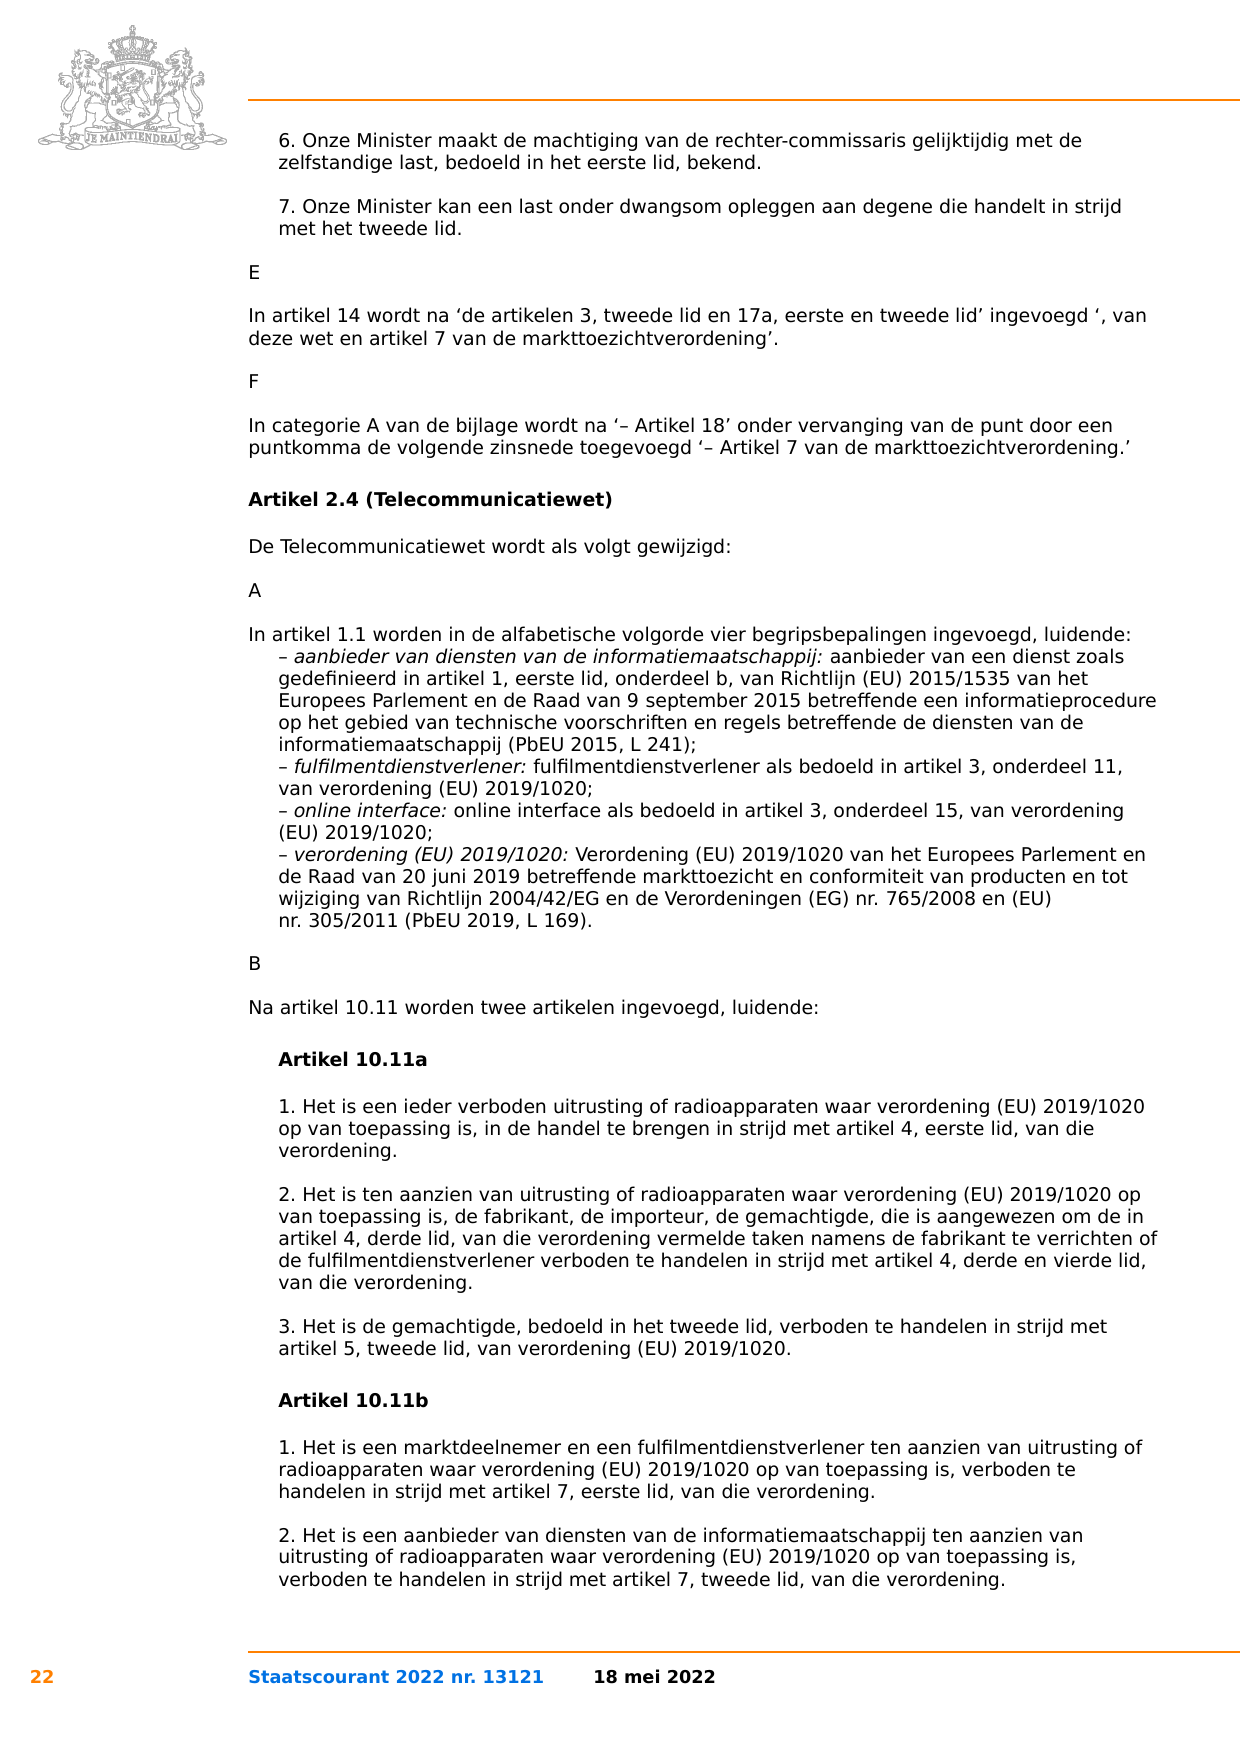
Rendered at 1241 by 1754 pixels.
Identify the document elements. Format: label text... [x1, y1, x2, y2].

text – verordening (EU) 2019/1020: Verordening (EU) 2019/1020 van het Europees Parlement en de Raad van 20 juni 2019 betreffende markttoezicht en conformiteit van producten en tot wijziging van Richtlijn 2004/42/EG en de Verordeningen (EG) nr. 765/2008 en (EU) nr. 305/2011 (PbEU 2019, L 169). [278, 843, 1163, 931]
text Na artikel 10.11 worden twee artikelen ingevoegd, luidende: [248, 997, 1163, 1019]
text – fulfilmentdienstverlener: fulfilmentdienstverlener als bedoeld in artikel 3, onderdeel 11, van verordening (EU) 2019/1020; [278, 756, 1163, 799]
text De Telecommunicatiewet wordt als volgt gewijzigd: [248, 536, 1163, 558]
text 2. Het is een aanbieder van diensten van de informatiemaatschappij ten aanzien van uitrusting of radioapparaten waar verordening (EU) 2019/1020 op van toepassing is, verboden te handelen in strijd met artikel 7, tweede lid, van die verordening. [278, 1524, 1163, 1590]
text In categorie A van de bijlage wordt na ‘– Artikel 18’ onder vervanging van de punt door een puntkomma de volgende zinsnede toegevoegd ‘– Artikel 7 van de markttoezichtverordening.’ [248, 415, 1163, 459]
text 6. Onze Minister maakt de machtiging van de rechter-commissaris gelijktijdig met de zelfstandige last, bedoeld in het eerste lid, bekend. [278, 130, 1163, 174]
text 7. Onze Minister kan een last onder dwangsom opleggen aan degene die handelt in strijd met het tweede lid. [278, 196, 1163, 240]
subtitle Artikel 10.11b [278, 1390, 1163, 1412]
subtitle Artikel 10.11a [278, 1049, 1163, 1071]
text – online interface: online interface als bedoeld in artikel 3, onderdeel 15, van verordening (EU) 2019/1020; [278, 799, 1163, 843]
text 1. Het is een marktdeelnemer en een fulfilmentdienstverlener ten aanzien van uitrusting of radioapparaten waar verordening (EU) 2019/1020 op van toepassing is, verboden te handelen in strijd met artikel 7, eerste lid, van die verordening. [278, 1437, 1163, 1503]
picture [38, 25, 227, 150]
text In artikel 1.1 worden in de alfabetische volgorde vier begripsbepalingen ingevoegd, luidende: [248, 624, 1163, 646]
text F [248, 371, 1163, 393]
text 3. Het is de gemachtigde, bedoeld in het tweede lid, verboden te handelen in strijd met artikel 5, tweede lid, van verordening (EU) 2019/1020. [278, 1316, 1163, 1360]
text 1. Het is een ieder verboden uitrusting of radioapparaten waar verordening (EU) 2019/1020 op van toepassing is, in de handel te brengen in strijd met artikel 4, eerste lid, van die verordening. [278, 1096, 1163, 1162]
subtitle Artikel 2.4 (Telecommunicatiewet) [248, 489, 1163, 511]
text B [248, 953, 1163, 975]
text A [248, 580, 1163, 602]
text E [248, 262, 1163, 283]
text 2. Het is ten aanzien van uitrusting of radioapparaten waar verordening (EU) 2019/1020 op van toepassing is, de fabrikant, de importeur, de gemachtigde, die is aangewezen om de in artikel 4, derde lid, van die verordening vermelde taken namens de fabrikant te verrichten of de fulfilmentdienstverlener verboden te handelen in strijd met artikel 4, derde en vierde lid, van die verordening. [278, 1184, 1163, 1294]
text – aanbieder van diensten van de informatiemaatschappij: aanbieder van een dienst zoals gedefinieerd in artikel 1, eerste lid, onderdeel b, van Richtlijn (EU) 2015/1535 van het Europees Parlement en de Raad van 9 september 2015 betreffende een informatieprocedure op het gebied van technische voorschriften en regels betreffende de diensten van de informatiemaatschappij (PbEU 2015, L 241); [278, 646, 1163, 756]
text In artikel 14 wordt na ‘de artikelen 3, tweede lid en 17a, eerste en tweede lid’ ingevoegd ‘, van deze wet en artikel 7 van de markttoezichtverordening’. [248, 305, 1163, 349]
